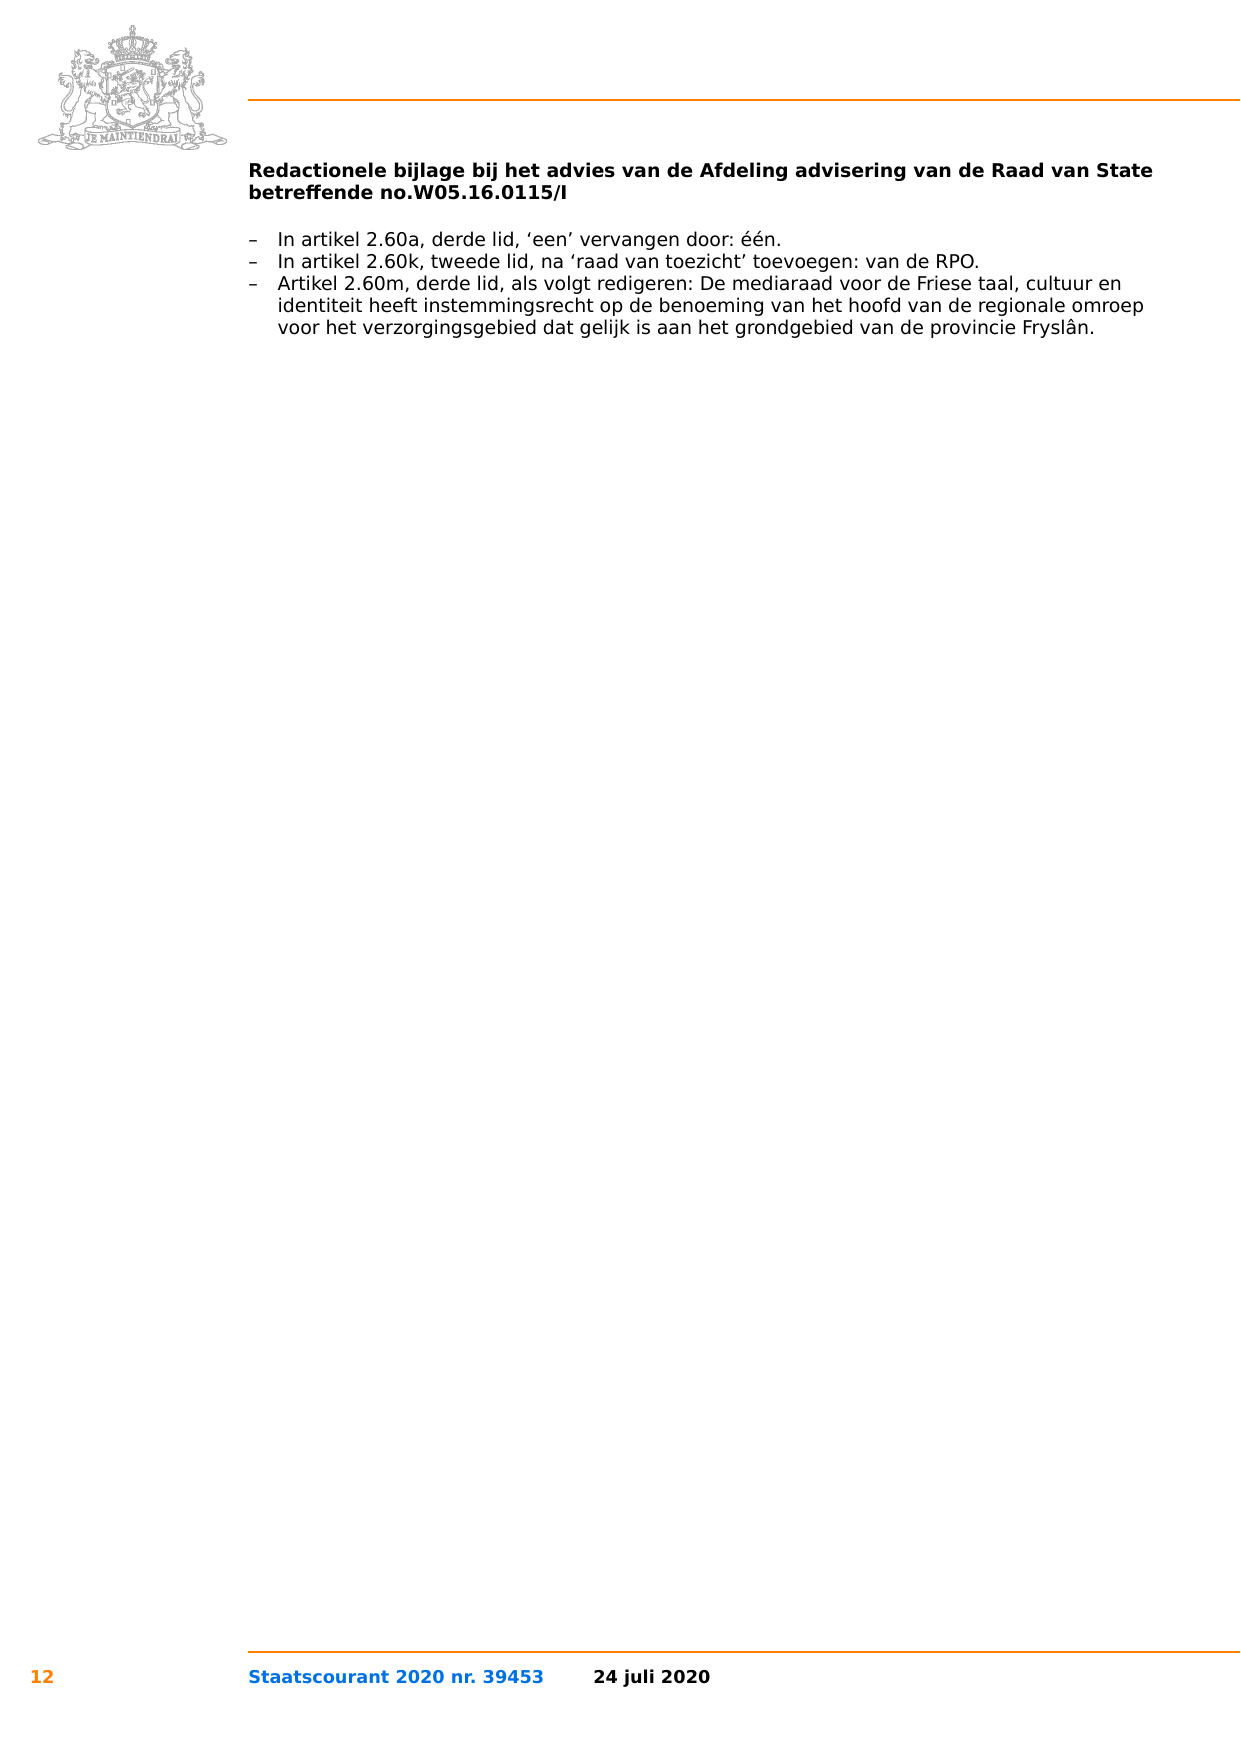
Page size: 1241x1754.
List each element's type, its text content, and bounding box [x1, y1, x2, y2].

picture [38, 25, 227, 150]
text – In artikel 2.60a, derde lid, ‘een’ vervangen door: één. [248, 229, 1163, 251]
text – Artikel 2.60m, derde lid, als volgt redigeren: De mediaraad voor de Friese taal, cultuur en identiteit heeft instemmingsrecht op de benoeming van het hoofd van de regionale omroep voor het verzorgingsgebied dat gelijk is aan het grondgebied van de provincie Fryslân. [248, 273, 1163, 339]
subtitle Redactionele bijlage bij het advies van de Afdeling advisering van de Raad van State betreffende no.W05.16.0115/I [248, 160, 1163, 204]
text – In artikel 2.60k, tweede lid, na ‘raad van toezicht’ toevoegen: van de RPO. [248, 251, 1163, 273]
